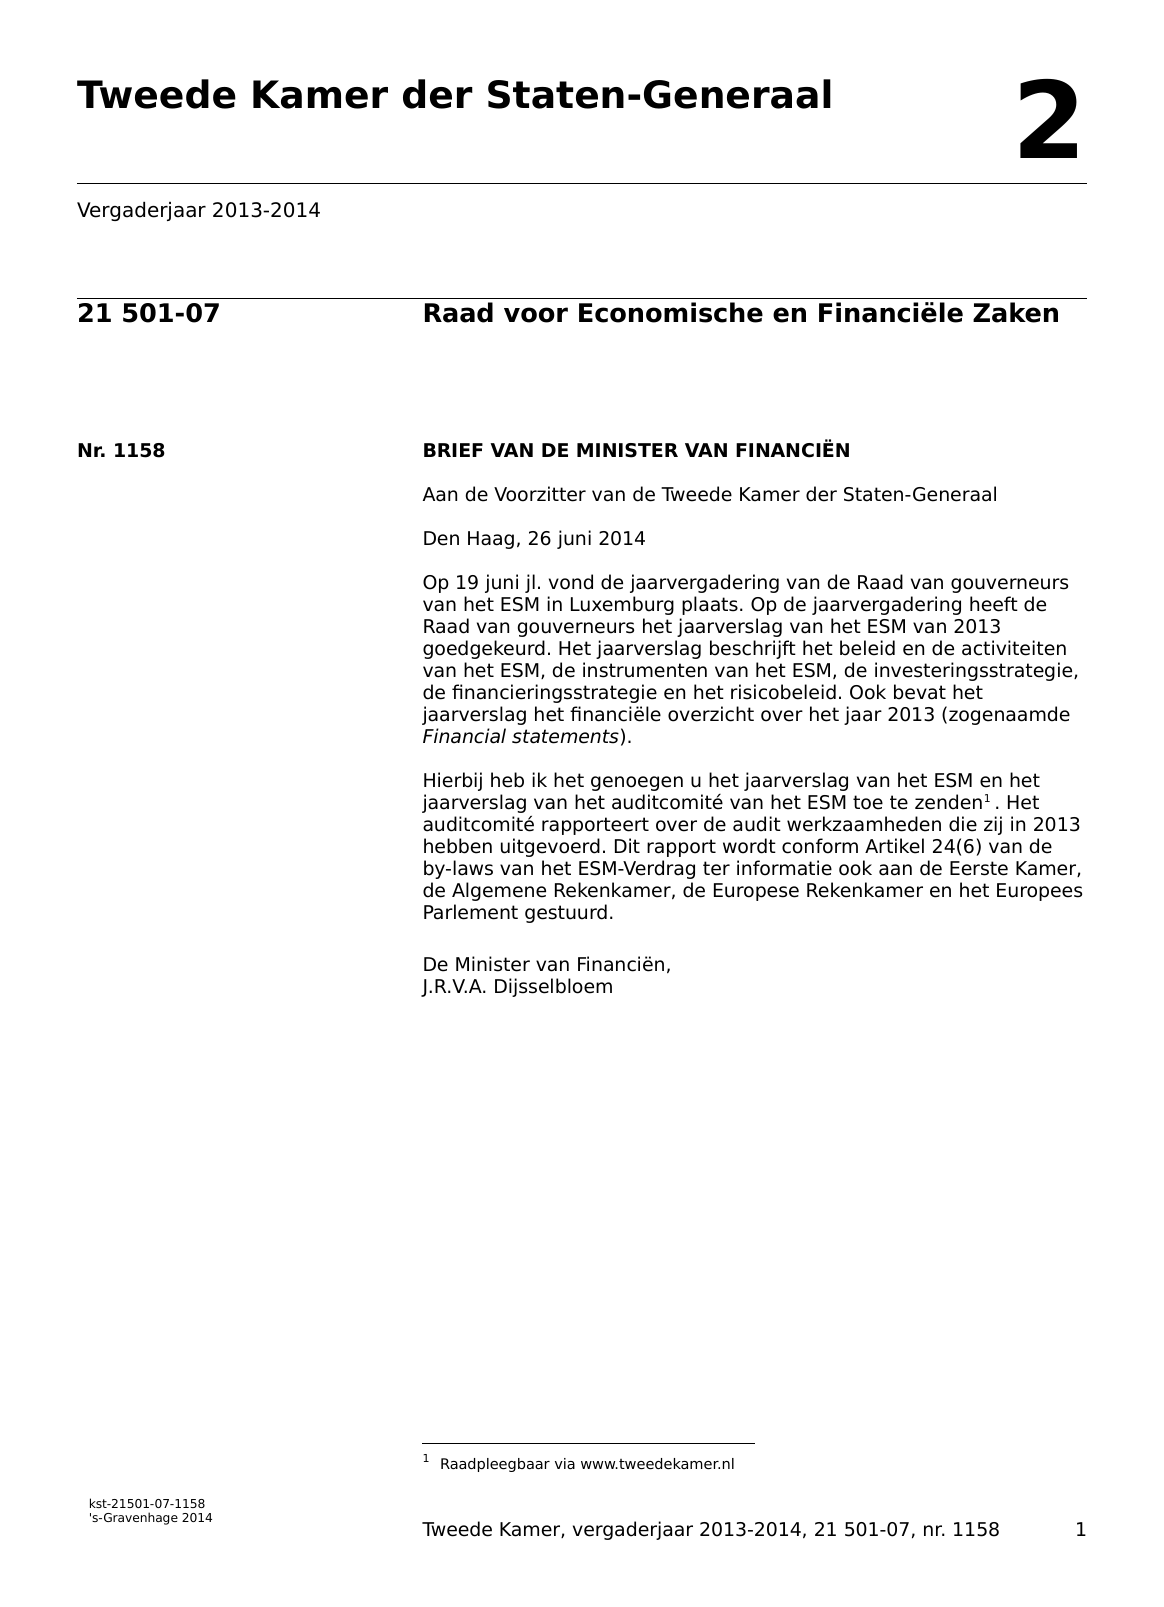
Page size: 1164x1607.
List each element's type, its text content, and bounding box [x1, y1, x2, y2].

text 's-Gravenhage 2014 [88, 1511, 323, 1525]
text Den Haag, 26 juni 2014 [422, 528, 1087, 550]
text De Minister van Financiën, J.R.V.A. Dijsselbloem [422, 954, 1087, 998]
text Aan de Voorzitter van de Tweede Kamer der Staten-Generaal [422, 484, 1087, 506]
text Raadpleegbaar via www.tweedekamer.nl [422, 1452, 1087, 1474]
table_header Tweede Kamer der Staten-Generaal [77, 59, 886, 183]
text Op 19 juni jl. vond de jaarvergadering van de Raad van gouverneurs van het ESM in Luxemburg plaats. Op de jaarvergadering heeft de Raad van gouverneurs het jaarverslag van het ESM van 2013 goedgekeurd. Het jaarverslag beschrijft het beleid en de activiteiten van het ESM, de instrumenten van het ESM, de investeringsstrategie, de financieringsstrategie en het risicobeleid. Ook bevat het jaarverslag het financiële overzicht over het jaar 2013 (zogenaamde Financial statements). [422, 572, 1087, 748]
subtitle Nr. 1158 BRIEF VAN DE MINISTER VAN FINANCIËN [77, 440, 1087, 462]
table_cell Vergaderjaar 2013-2014 [77, 184, 1087, 298]
text Hierbij heb ik het genoegen u het jaarverslag van het ESM en het jaarverslag van het auditcomité van het ESM toe te zenden. Het auditcomité rapporteert over de audit werkzaamheden die zij in 2013 hebben uitgevoerd. Dit rapport wordt conform Artikel 24(6) van de by-laws van het ESM-Verdrag ter informatie ook aan de Eerste Kamer, de Algemene Rekenkamer, de Europese Rekenkamer en het Europees Parlement gestuurd. [422, 770, 1087, 924]
subtitle 21 501-07 Raad voor Economische en Financiële Zaken [77, 299, 1087, 329]
text kst-21501-07-1158 [88, 1497, 323, 1511]
table_header 2 [886, 59, 1087, 183]
